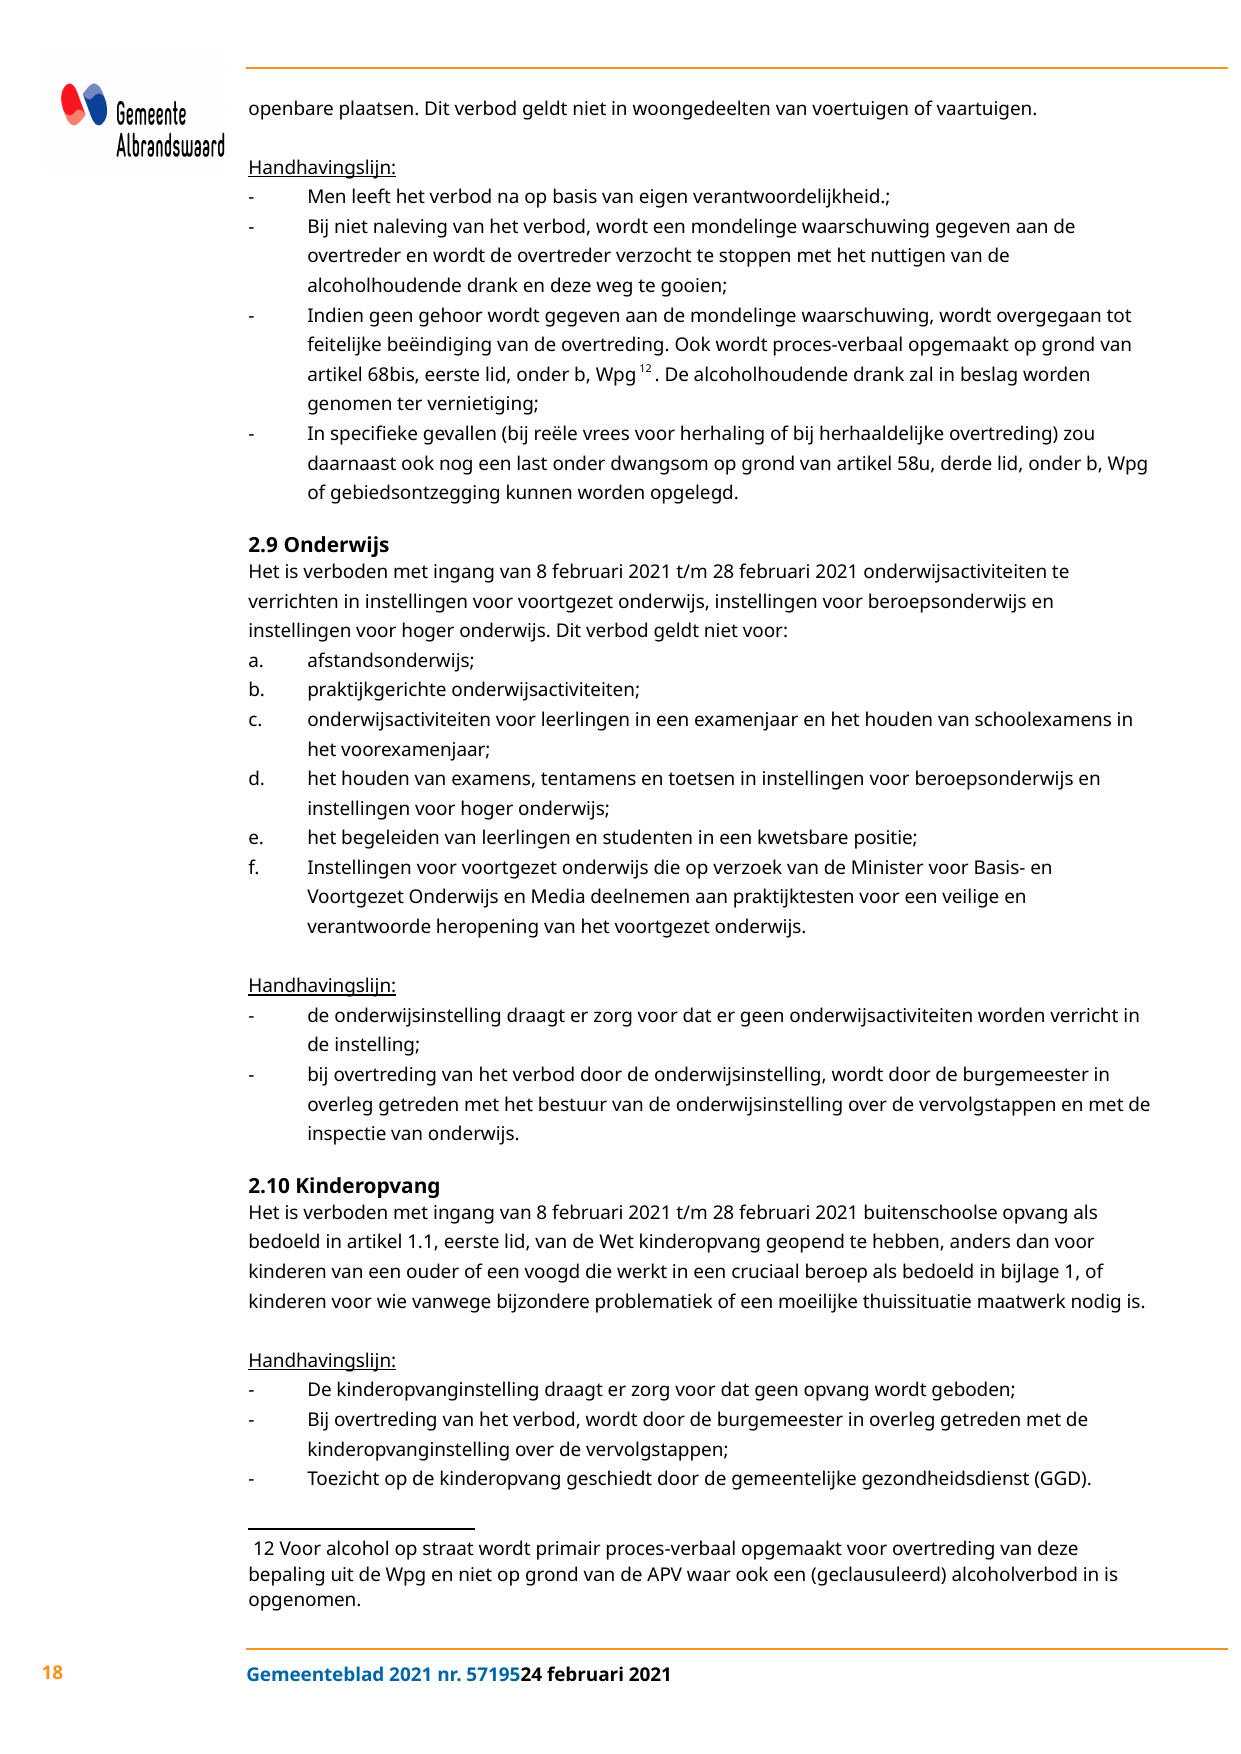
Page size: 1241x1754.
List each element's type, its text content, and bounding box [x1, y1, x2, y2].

list Bij overtreding van het verbod, wordt door de burgemeester in overleg getreden met de kinderopvanginstelling over de vervolgstappen; [248, 1406, 1152, 1462]
list afstandsonderwijs; [248, 647, 1152, 673]
list Men leeft het verbod na op basis van eigen verantwoordelijkheid.; [248, 183, 1152, 209]
text Handhavingslijn: [248, 972, 1152, 998]
list Indien geen gehoor wordt gegeven aan de mondelinge waarschuwing, wordt overgegaan tot feitelijke beëindiging van de overtreding. Ook wordt proces-verbaal opgemaakt op grond van artikel 68bis, eerste lid, onder b, Wpg. De alcoholhoudende drank zal in beslag worden genomen ter vernietiging; [248, 302, 1152, 416]
list Toezicht op de kinderopvang geschiedt door de gemeentelijke gezondheidsdienst (GGD). [248, 1465, 1152, 1491]
text openbare plaatsen. Dit verbod geldt niet in woongedeelten van voertuigen of vaartuigen. [248, 95, 1152, 121]
text Het is verboden met ingang van 8 februari 2021 t/m 28 februari 2021 onderwijsactiviteiten te verrichten in instellingen voor voortgezet onderwijs, instellingen voor beroepsonderwijs en instellingen voor hoger onderwijs. Dit verbod geldt niet voor: [248, 558, 1152, 643]
text 2.10 Kinderopvang [248, 1171, 1152, 1199]
list Voor alcohol op straat wordt primair proces-verbaal opgemaakt voor overtreding van deze bepaling uit de Wpg en niet op grond van de APV waar ook een (geclausuleerd) alcoholverbod in is opgenomen. [248, 1535, 1152, 1612]
list Instellingen voor voortgezet onderwijs die op verzoek van de Minister voor Basis- en Voortgezet Onderwijs en Media deelnemen aan praktijktesten voor een veilige en verantwoorde heropening van het voortgezet onderwijs. [248, 854, 1152, 939]
list de onderwijsinstelling draagt er zorg voor dat er geen onderwijsactiviteiten worden verricht in de instelling; [248, 1002, 1152, 1057]
list De kinderopvanginstelling draagt er zorg voor dat geen opvang wordt geboden; [248, 1377, 1152, 1402]
list praktijkgerichte onderwijsactiviteiten; [248, 677, 1152, 702]
list Bij niet naleving van het verbod, wordt een mondelinge waarschuwing gegeven aan de overtreder en wordt de overtreder verzocht te stoppen met het nuttigen van de alcoholhoudende drank en deze weg te gooien; [248, 213, 1152, 298]
list bij overtreding van het verbod door de onderwijsinstelling, wordt door de burgemeester in overleg getreden met het bestuur van de onderwijsinstelling over de vervolgstappen en met de inspectie van onderwijs. [248, 1061, 1152, 1146]
text 2.9 Onderwijs [248, 530, 1152, 558]
text Het is verboden met ingang van 8 februari 2021 t/m 28 februari 2021 buitenschoolse opvang als bedoeld in artikel 1.1, eerste lid, van de Wet kinderopvang geopend te hebben, anders dan voor kinderen van een ouder of een voogd die werkt in een cruciaal beroep als bedoeld in bijlage 1, of kinderen voor wie vanwege bijzondere problematiek of een moeilijke thuissituatie maatwerk nodig is. [248, 1199, 1152, 1314]
list het houden van examens, tentamens en toetsen in instellingen voor beroepsonderwijs en instellingen voor hoger onderwijs; [248, 765, 1152, 821]
picture [41, 47, 231, 172]
list het begeleiden van leerlingen en studenten in een kwetsbare positie; [248, 824, 1152, 850]
list In specifieke gevallen (bij reële vrees voor herhaling of bij herhaaldelijke overtreding) zou daarnaast ook nog een last onder dwangsom op grond van artikel 58u, derde lid, onder b, Wpg of gebiedsontzegging kunnen worden opgelegd. [248, 420, 1152, 505]
text Handhavingslijn: [248, 154, 1152, 180]
list onderwijsactiviteiten voor leerlingen in een examenjaar en het houden van schoolexamens in het voorexamenjaar; [248, 706, 1152, 761]
text Handhavingslijn: [248, 1347, 1152, 1373]
